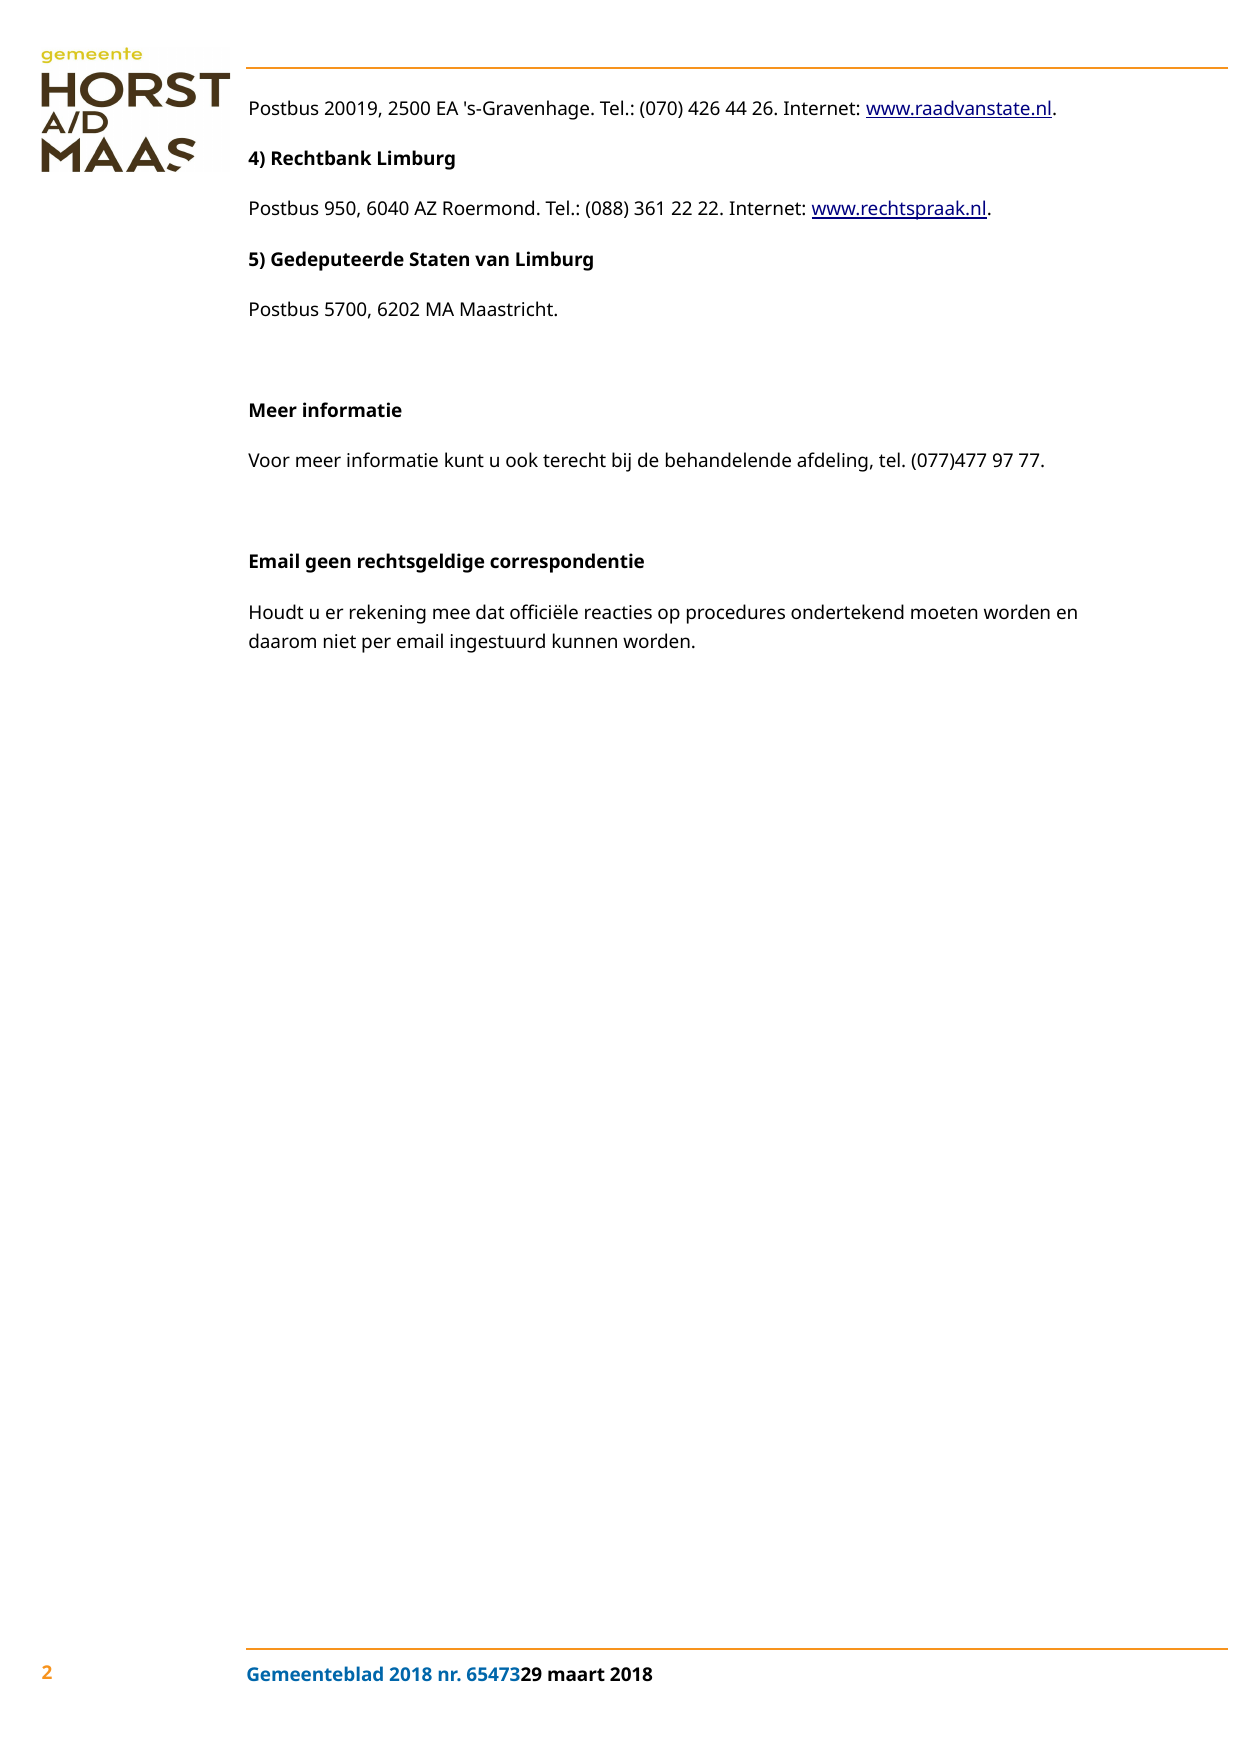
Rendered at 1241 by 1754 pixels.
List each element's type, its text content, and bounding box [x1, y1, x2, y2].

text Email geen rechtsgeldige correspondentie [248, 548, 1152, 574]
text Meer informatie [248, 397, 1152, 423]
text Postbus 20019, 2500 EA 's-Gravenhage. Tel.: (070) 426 44 26. Internet: www.raadvanstate.nl. [248, 95, 1152, 121]
picture [41, 47, 231, 172]
text 4) Rechtbank Limburg [248, 145, 1152, 171]
text Voor meer informatie kunt u ook terecht bij de behandelende afdeling, tel. (077)477 97 77. [248, 448, 1152, 473]
text 5) Gedeputeerde Staten van Limburg [248, 246, 1152, 272]
text Postbus 950, 6040 AZ Roermond. Tel.: (088) 361 22 22. Internet: www.rechtspraak.nl. [248, 196, 1152, 221]
text Houdt u er rekening mee dat officiële reacties op procedures ondertekend moeten worden en daarom niet per email ingestuurd kunnen worden. [248, 599, 1152, 654]
text Postbus 5700, 6202 MA Maastricht. [248, 296, 1152, 322]
